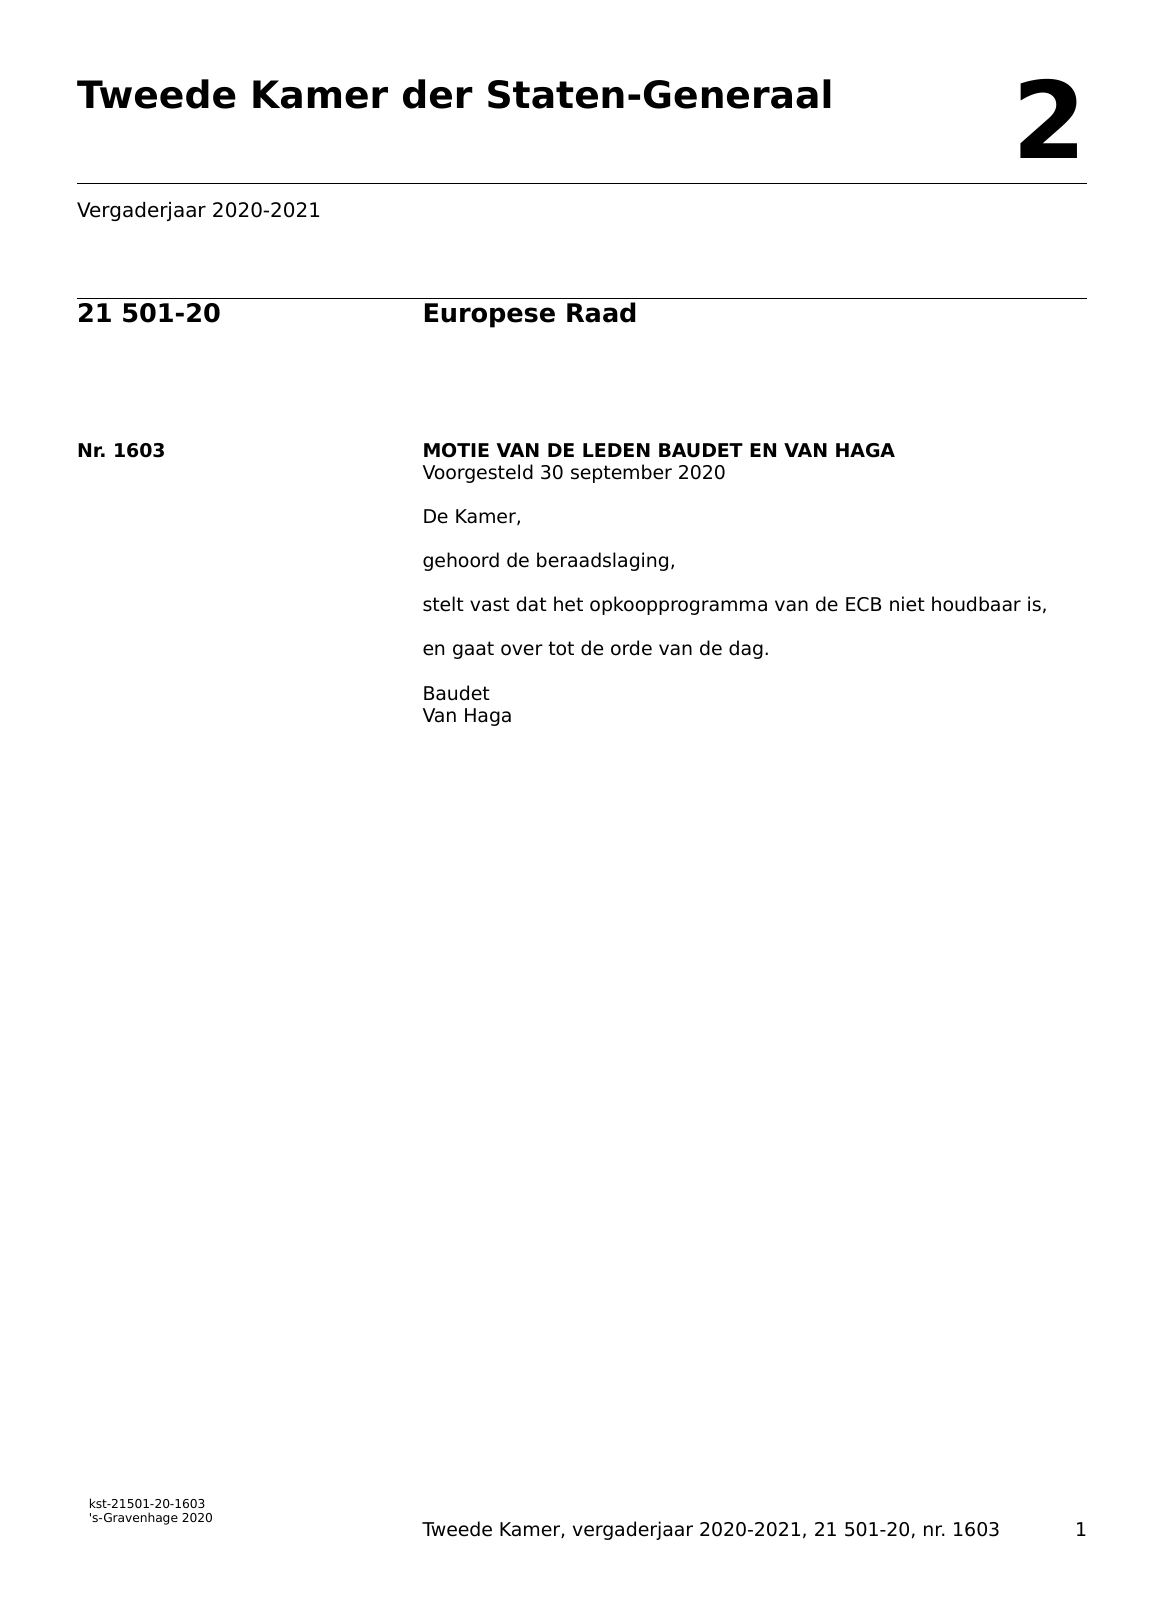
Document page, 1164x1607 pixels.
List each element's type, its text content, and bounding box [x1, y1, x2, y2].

text Voorgesteld 30 september 2020 [422, 462, 1087, 484]
text kst-21501-20-1603 [88, 1497, 323, 1511]
table_header 2 [886, 59, 1087, 183]
text De Kamer, [422, 506, 1087, 528]
subtitle Nr. 1603 MOTIE VAN DE LEDEN BAUDET EN VAN HAGA [77, 440, 1087, 462]
text gehoord de beraadslaging, [422, 550, 1087, 572]
text en gaat over tot de orde van de dag. [422, 638, 1087, 660]
text Van Haga [422, 704, 1087, 726]
subtitle 21 501-20 Europese Raad [77, 299, 1087, 329]
text stelt vast dat het opkoopprogramma van de ECB niet houdbaar is, [422, 594, 1087, 616]
text Baudet [422, 682, 1087, 704]
text 's-Gravenhage 2020 [88, 1511, 323, 1525]
table_header Tweede Kamer der Staten-Generaal [77, 59, 886, 183]
table_cell Vergaderjaar 2020-2021 [77, 184, 1087, 298]
